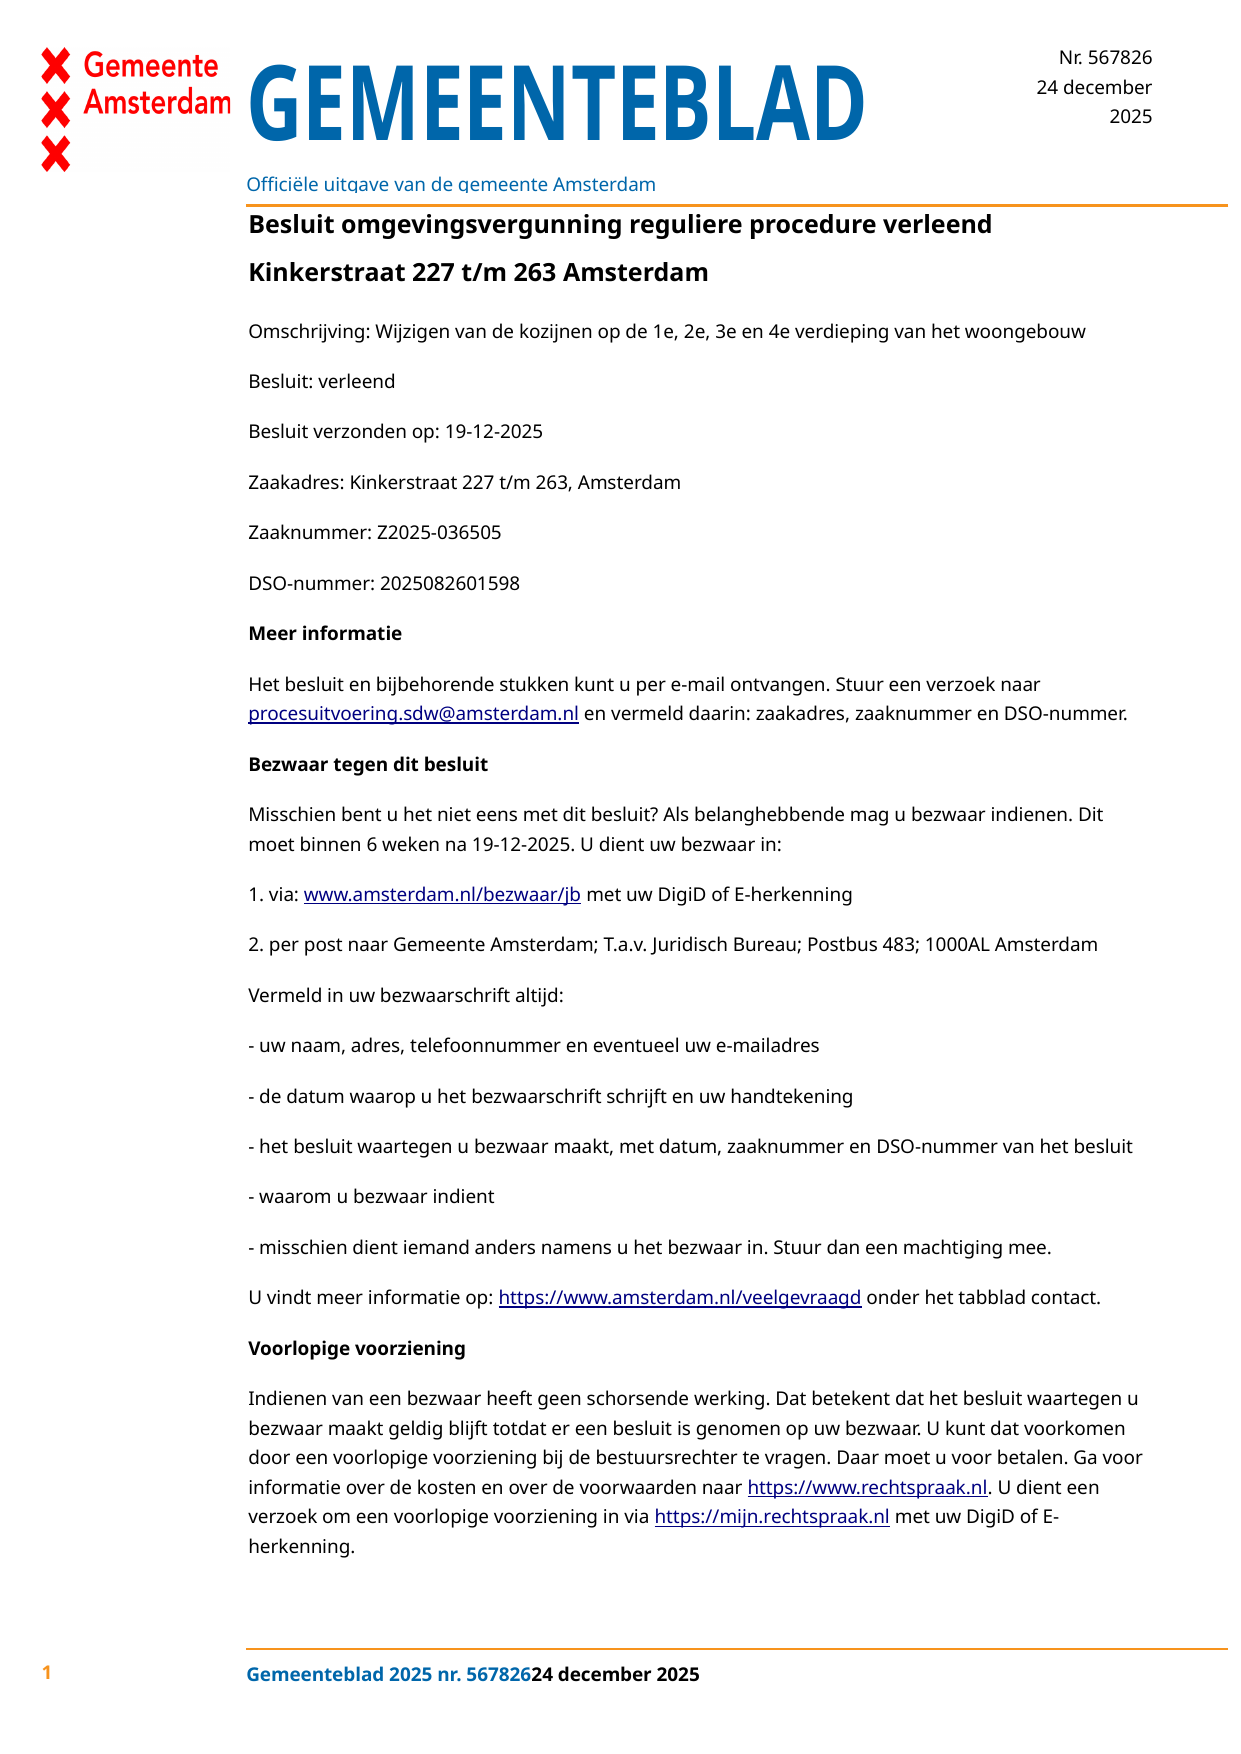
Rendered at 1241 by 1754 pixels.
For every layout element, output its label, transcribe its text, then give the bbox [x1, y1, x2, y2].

text Misschien bent u het niet eens met dit besluit? Als belanghebbende mag u bezwaar indienen. Dit moet binnen 6 weken na 19-12-2025. U dient uw bezwaar in: [248, 801, 1152, 857]
text - het besluit waartegen u bezwaar maakt, met datum, zaaknummer en DSO-nummer van het besluit [248, 1133, 1152, 1159]
text - waarom u bezwaar indient [248, 1184, 1152, 1209]
text - misschien dient iemand anders namens u het bezwaar in. Stuur dan een machtiging mee. [248, 1234, 1152, 1260]
text Bezwaar tegen dit besluit [248, 751, 1152, 777]
text - uw naam, adres, telefoonnummer en eventueel uw e-mailadres [248, 1032, 1152, 1058]
text Voorlopige voorziening [248, 1335, 1152, 1361]
text 1. via: www.amsterdam.nl/bezwaar/jb met uw DigiD of E-herkenning [248, 881, 1152, 907]
text Omschrijving: Wijzigen van de kozijnen op de 1e, 2e, 3e en 4e verdieping van het woongebouw [248, 318, 1152, 344]
text Besluit: verleend [248, 368, 1152, 394]
picture [41, 47, 231, 172]
text 2. per post naar Gemeente Amsterdam; T.a.v. Juridisch Bureau; Postbus 483; 1000AL Amsterdam [248, 932, 1152, 957]
text Het besluit en bijbehorende stukken kunt u per e-mail ontvangen. Stuur een verzoek naar procesuitvoering.sdw@amsterdam.nl en vermeld daarin: zaakadres, zaaknummer en DSO-nummer. [248, 671, 1152, 726]
text Meer informatie [248, 620, 1152, 646]
text U vindt meer informatie op: https://www.amsterdam.nl/veelgevraagd onder het tabblad contact. [248, 1284, 1152, 1310]
text - de datum waarop u het bezwaarschrift schrijft en uw handtekening [248, 1083, 1152, 1109]
text Indienen van een bezwaar heeft geen schorsende werking. Dat betekent dat het besluit waartegen u bezwaar maakt geldig blijft totdat er een besluit is genomen op uw bezwaar. U kunt dat voorkomen door een voorlopige voorziening bij de bestuursrechter te vragen. Daar moet u voor betalen. Ga voor informatie over de kosten en over de voorwaarden naar https://www.rechtspraak.nl. U dient een verzoek om een voorlopige voorziening in via https://mijn.rechtspraak.nl met uw DigiD of E-herkenning. [248, 1385, 1152, 1559]
text Besluit verzonden op: 19-12-2025 [248, 419, 1152, 444]
text DSO-nummer: 2025082601598 [248, 570, 1152, 596]
text Vermeld in uw bezwaarschrift altijd: [248, 982, 1152, 1008]
text Zaakadres: Kinkerstraat 227 t/m 263, Amsterdam [248, 469, 1152, 495]
text Zaaknummer: Z2025-036505 [248, 519, 1152, 545]
text Besluit omgevingsvergunning reguliere procedure verleend Kinkerstraat 227 t/m 263 Amsterdam [248, 207, 1152, 288]
